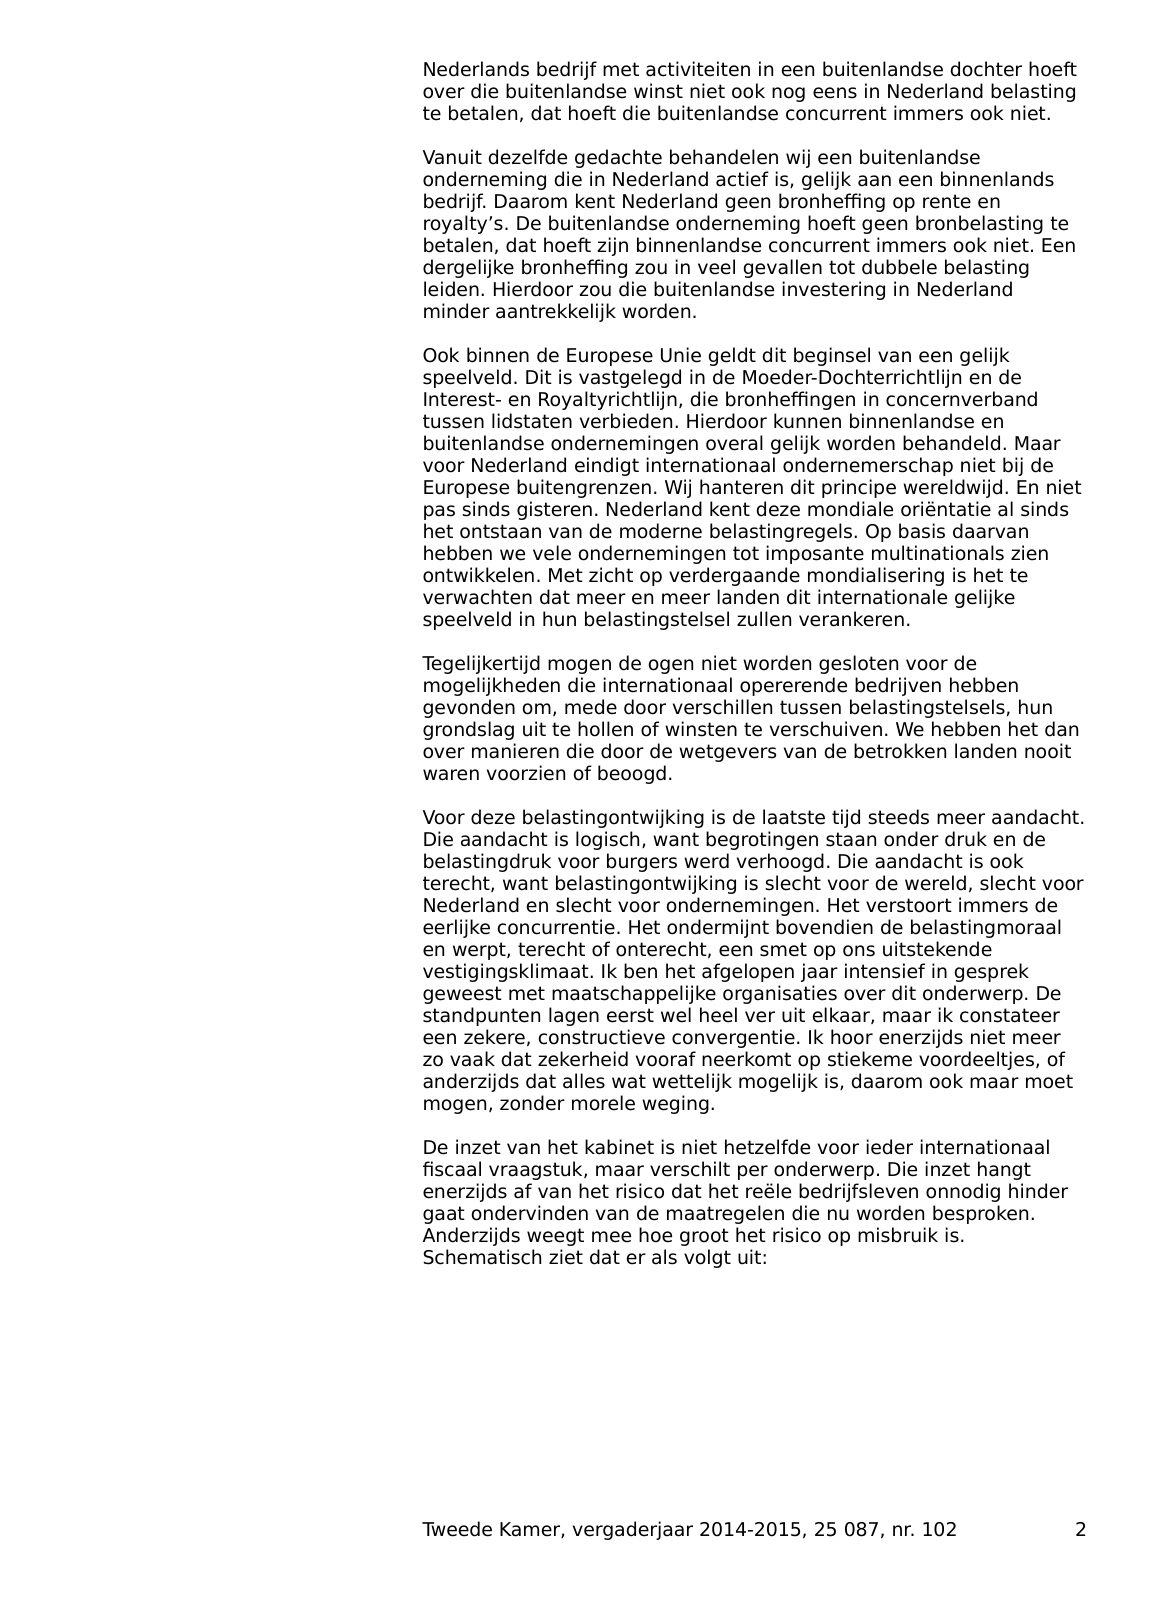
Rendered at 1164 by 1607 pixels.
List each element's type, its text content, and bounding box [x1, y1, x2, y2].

text Ook binnen de Europese Unie geldt dit beginsel van een gelijk speelveld. Dit is vastgelegd in de Moeder-Dochterrichtlijn en de Interest- en Royaltyrichtlijn, die bronheffingen in concernverband tussen lidstaten verbieden. Hierdoor kunnen binnenlandse en buitenlandse ondernemingen overal gelijk worden behandeld. Maar voor Nederland eindigt internationaal ondernemerschap niet bij de Europese buitengrenzen. Wij hanteren dit principe wereldwijd. En niet pas sinds gisteren. Nederland kent deze mondiale oriëntatie al sinds het ontstaan van de moderne belastingregels. Op basis daarvan hebben we vele ondernemingen tot imposante multinationals zien ontwikkelen. Met zicht op verdergaande mondialisering is het te verwachten dat meer en meer landen dit internationale gelijke speelveld in hun belastingstelsel zullen verankeren. [422, 345, 1087, 631]
text De inzet van het kabinet is niet hetzelfde voor ieder internationaal fiscaal vraagstuk, maar verschilt per onderwerp. Die inzet hangt enerzijds af van het risico dat het reële bedrijfsleven onnodig hinder gaat ondervinden van de maatregelen die nu worden besproken. Anderzijds weegt mee hoe groot het risico op misbruik is. Schematisch ziet dat er als volgt uit: [422, 1137, 1087, 1269]
text Voor deze belastingontwijking is de laatste tijd steeds meer aandacht. Die aandacht is logisch, want begrotingen staan onder druk en de belastingdruk voor burgers werd verhoogd. Die aandacht is ook terecht, want belastingontwijking is slecht voor de wereld, slecht voor Nederland en slecht voor ondernemingen. Het verstoort immers de eerlijke concurrentie. Het ondermijnt bovendien de belastingmoraal en werpt, terecht of onterecht, een smet op ons uitstekende vestigingsklimaat. Ik ben het afgelopen jaar intensief in gesprek geweest met maatschappelijke organisaties over dit onderwerp. De standpunten lagen eerst wel heel ver uit elkaar, maar ik constateer een zekere, constructieve convergentie. Ik hoor enerzijds niet meer zo vaak dat zekerheid vooraf neerkomt op stiekeme voordeeltjes, of anderzijds dat alles wat wettelijk mogelijk is, daarom ook maar moet mogen, zonder morele weging. [422, 807, 1087, 1115]
text Tegelijkertijd mogen de ogen niet worden gesloten voor de mogelijkheden die internationaal opererende bedrijven hebben gevonden om, mede door verschillen tussen belastingstelsels, hun grondslag uit te hollen of winsten te verschuiven. We hebben het dan over manieren die door de wetgevers van de betrokken landen nooit waren voorzien of beoogd. [422, 653, 1087, 785]
text Nederlands bedrijf met activiteiten in een buitenlandse dochter hoeft over die buitenlandse winst niet ook nog eens in Nederland belasting te betalen, dat hoeft die buitenlandse concurrent immers ook niet. [422, 59, 1087, 125]
text Vanuit dezelfde gedachte behandelen wij een buitenlandse onderneming die in Nederland actief is, gelijk aan een binnenlands bedrijf. Daarom kent Nederland geen bronheffing op rente en royalty’s. De buitenlandse onderneming hoeft geen bronbelasting te betalen, dat hoeft zijn binnenlandse concurrent immers ook niet. Een dergelijke bronheffing zou in veel gevallen tot dubbele belasting leiden. Hierdoor zou die buitenlandse investering in Nederland minder aantrekkelijk worden. [422, 147, 1087, 323]
